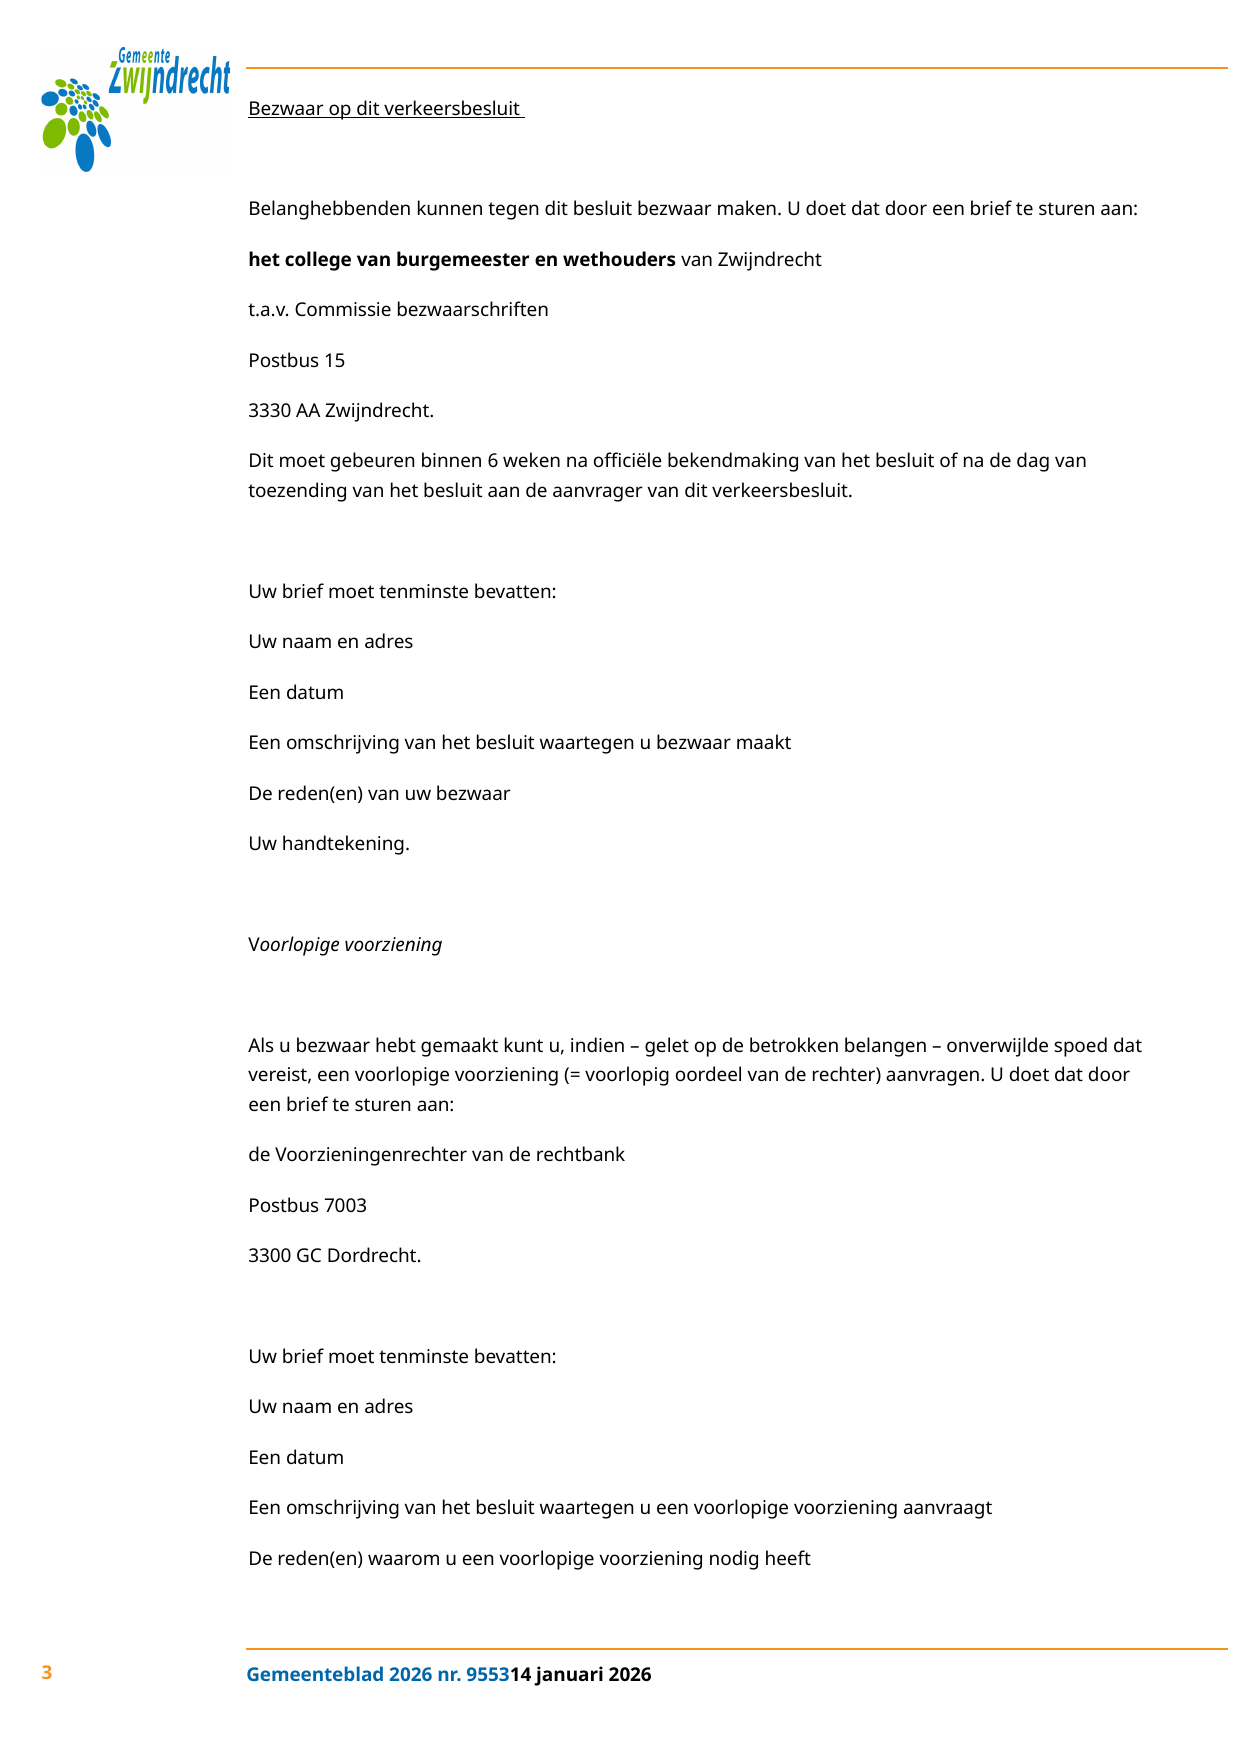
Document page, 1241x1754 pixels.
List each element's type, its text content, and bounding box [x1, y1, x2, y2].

text het college van burgemeester en wethouders van Zwijndrecht [248, 246, 1152, 272]
text De reden(en) van uw bezwaar [248, 780, 1152, 806]
text Uw handtekening. [248, 830, 1152, 856]
text Uw brief moet tenminste bevatten: [248, 1343, 1152, 1369]
text Voorlopige voorziening [248, 931, 1152, 957]
text Een omschrijving van het besluit waartegen u een voorlopige voorziening aanvraagt [248, 1494, 1152, 1520]
text Bezwaar op dit verkeersbesluit [248, 95, 1152, 121]
picture [41, 47, 231, 172]
text Postbus 7003 [248, 1192, 1152, 1218]
text Een datum [248, 679, 1152, 705]
text t.a.v. Commissie bezwaarschriften [248, 296, 1152, 322]
text 3300 GC Dordrecht. [248, 1242, 1152, 1268]
text De reden(en) waarom u een voorlopige voorziening nodig heeft [248, 1545, 1152, 1571]
text Uw naam en adres [248, 1393, 1152, 1419]
text Belanghebbenden kunnen tegen dit besluit bezwaar maken. U doet dat door een brief te sturen aan: [248, 196, 1152, 221]
text Een datum [248, 1444, 1152, 1470]
text Dit moet gebeuren binnen 6 weken na officiële bekendmaking van het besluit of na de dag van toezending van het besluit aan de aanvrager van dit verkeersbesluit. [248, 448, 1152, 503]
text Als u bezwaar hebt gemaakt kunt u, indien – gelet op de betrokken belangen – onverwijlde spoed dat vereist, een voorlopige voorziening (= voorlopig oordeel van de rechter) aanvragen. U doet dat door een brief te sturen aan: [248, 1032, 1152, 1117]
text Een omschrijving van het besluit waartegen u bezwaar maakt [248, 729, 1152, 755]
text 3330 AA Zwijndrecht. [248, 397, 1152, 423]
text de Voorzieningenrechter van de rechtbank [248, 1141, 1152, 1167]
text Uw naam en adres [248, 628, 1152, 654]
text Uw brief moet tenminste bevatten: [248, 578, 1152, 604]
text Postbus 15 [248, 347, 1152, 373]
